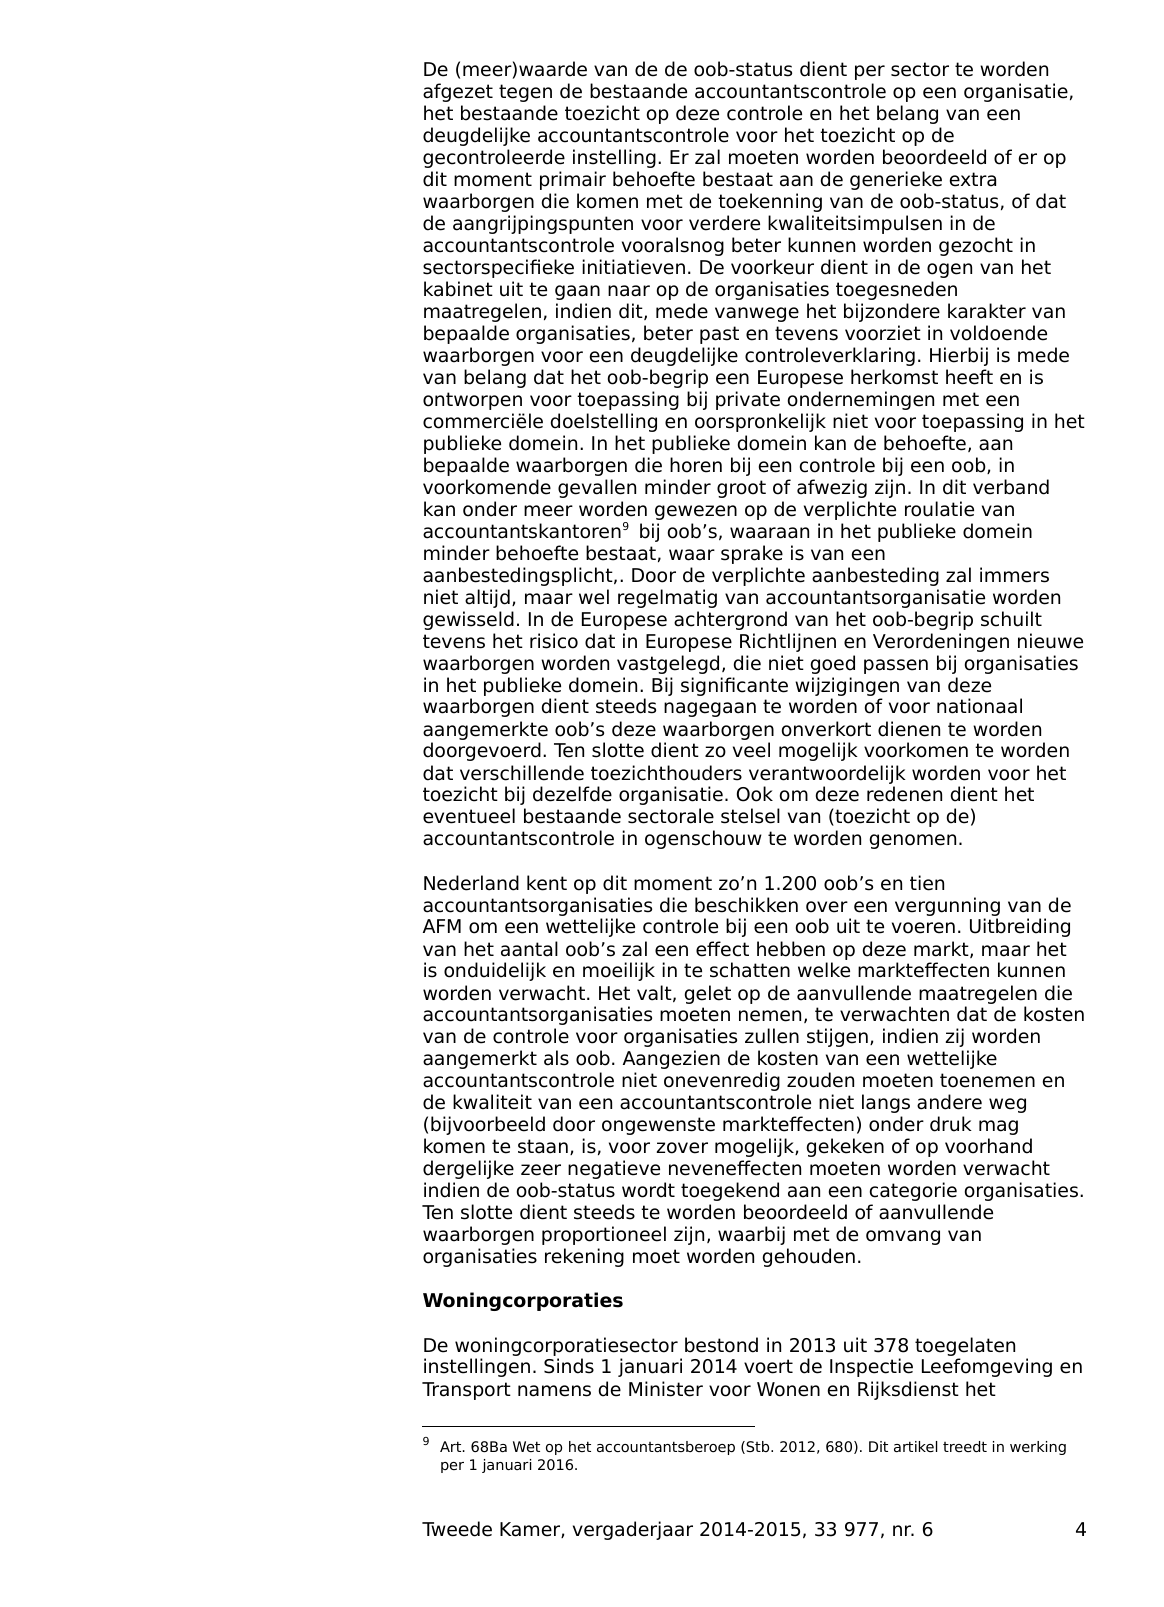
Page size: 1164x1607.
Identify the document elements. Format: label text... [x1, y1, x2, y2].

text De woningcorporatiesector bestond in 2013 uit 378 toegelaten instellingen. Sinds 1 januari 2014 voert de Inspectie Leefomgeving en Transport namens de Minister voor Wonen en Rijksdienst het [422, 1334, 1087, 1400]
text Art. 68Ba Wet op het accountantsberoep (Stb. 2012, 680). Dit artikel treedt in werking per 1 januari 2016. [422, 1435, 1087, 1474]
text De (meer)waarde van de de oob-status dient per sector te worden afgezet tegen de bestaande accountantscontrole op een organisatie, het bestaande toezicht op deze controle en het belang van een deugdelijke accountantscontrole voor het toezicht op de gecontroleerde instelling. Er zal moeten worden beoordeeld of er op dit moment primair behoefte bestaat aan de generieke extra waarborgen die komen met de toekenning van de oob-status, of dat de aangrijpingspunten voor verdere kwaliteitsimpulsen in de accountantscontrole vooralsnog beter kunnen worden gezocht in sectorspecifieke initiatieven. De voorkeur dient in de ogen van het kabinet uit te gaan naar op de organisaties toegesneden maatregelen, indien dit, mede vanwege het bijzondere karakter van bepaalde organisaties, beter past en tevens voorziet in voldoende waarborgen voor een deugdelijke controleverklaring. Hierbij is mede van belang dat het oob-begrip een Europese herkomst heeft en is ontworpen voor toepassing bij private ondernemingen met een commerciële doelstelling en oorspronkelijk niet voor toepassing in het publieke domein. In het publieke domein kan de behoefte, aan bepaalde waarborgen die horen bij een controle bij een oob, in voorkomende gevallen minder groot of afwezig zijn. In dit verband kan onder meer worden gewezen op de verplichte roulatie van accountantskantoren bij oob’s, waaraan in het publieke domein minder behoefte bestaat, waar sprake is van een aanbestedingsplicht,. Door de verplichte aanbesteding zal immers niet altijd, maar wel regelmatig van accountantsorganisatie worden gewisseld. In de Europese achtergrond van het oob-begrip schuilt tevens het risico dat in Europese Richtlijnen en Verordeningen nieuwe waarborgen worden vastgelegd, die niet goed passen bij organisaties in het publieke domein. Bij significante wijzigingen van deze waarborgen dient steeds nagegaan te worden of voor nationaal aangemerkte oob’s deze waarborgen onverkort dienen te worden doorgevoerd. Ten slotte dient zo veel mogelijk voorkomen te worden dat verschillende toezichthouders verantwoordelijk worden voor het toezicht bij dezelfde organisatie. Ook om deze redenen dient het eventueel bestaande sectorale stelsel van (toezicht op de) accountantscontrole in ogenschouw te worden genomen. [422, 59, 1087, 850]
text Nederland kent op dit moment zo’n 1.200 oob’s en tien accountantsorganisaties die beschikken over een vergunning van de AFM om een wettelijke controle bij een oob uit te voeren. Uitbreiding van het aantal oob’s zal een effect hebben op deze markt, maar het is onduidelijk en moeilijk in te schatten welke markteffecten kunnen worden verwacht. Het valt, gelet op de aanvullende maatregelen die accountantsorganisaties moeten nemen, te verwachten dat de kosten van de controle voor organisaties zullen stijgen, indien zij worden aangemerkt als oob. Aangezien de kosten van een wettelijke accountantscontrole niet onevenredig zouden moeten toenemen en de kwaliteit van een accountantscontrole niet langs andere weg (bijvoorbeeld door ongewenste markteffecten) onder druk mag komen te staan, is, voor zover mogelijk, gekeken of op voorhand dergelijke zeer negatieve neveneffecten moeten worden verwacht indien de oob-status wordt toegekend aan een categorie organisaties. Ten slotte dient steeds te worden beoordeeld of aanvullende waarborgen proportioneel zijn, waarbij met de omvang van organisaties rekening moet worden gehouden. [422, 872, 1087, 1268]
subtitle Woningcorporaties [422, 1290, 1087, 1312]
